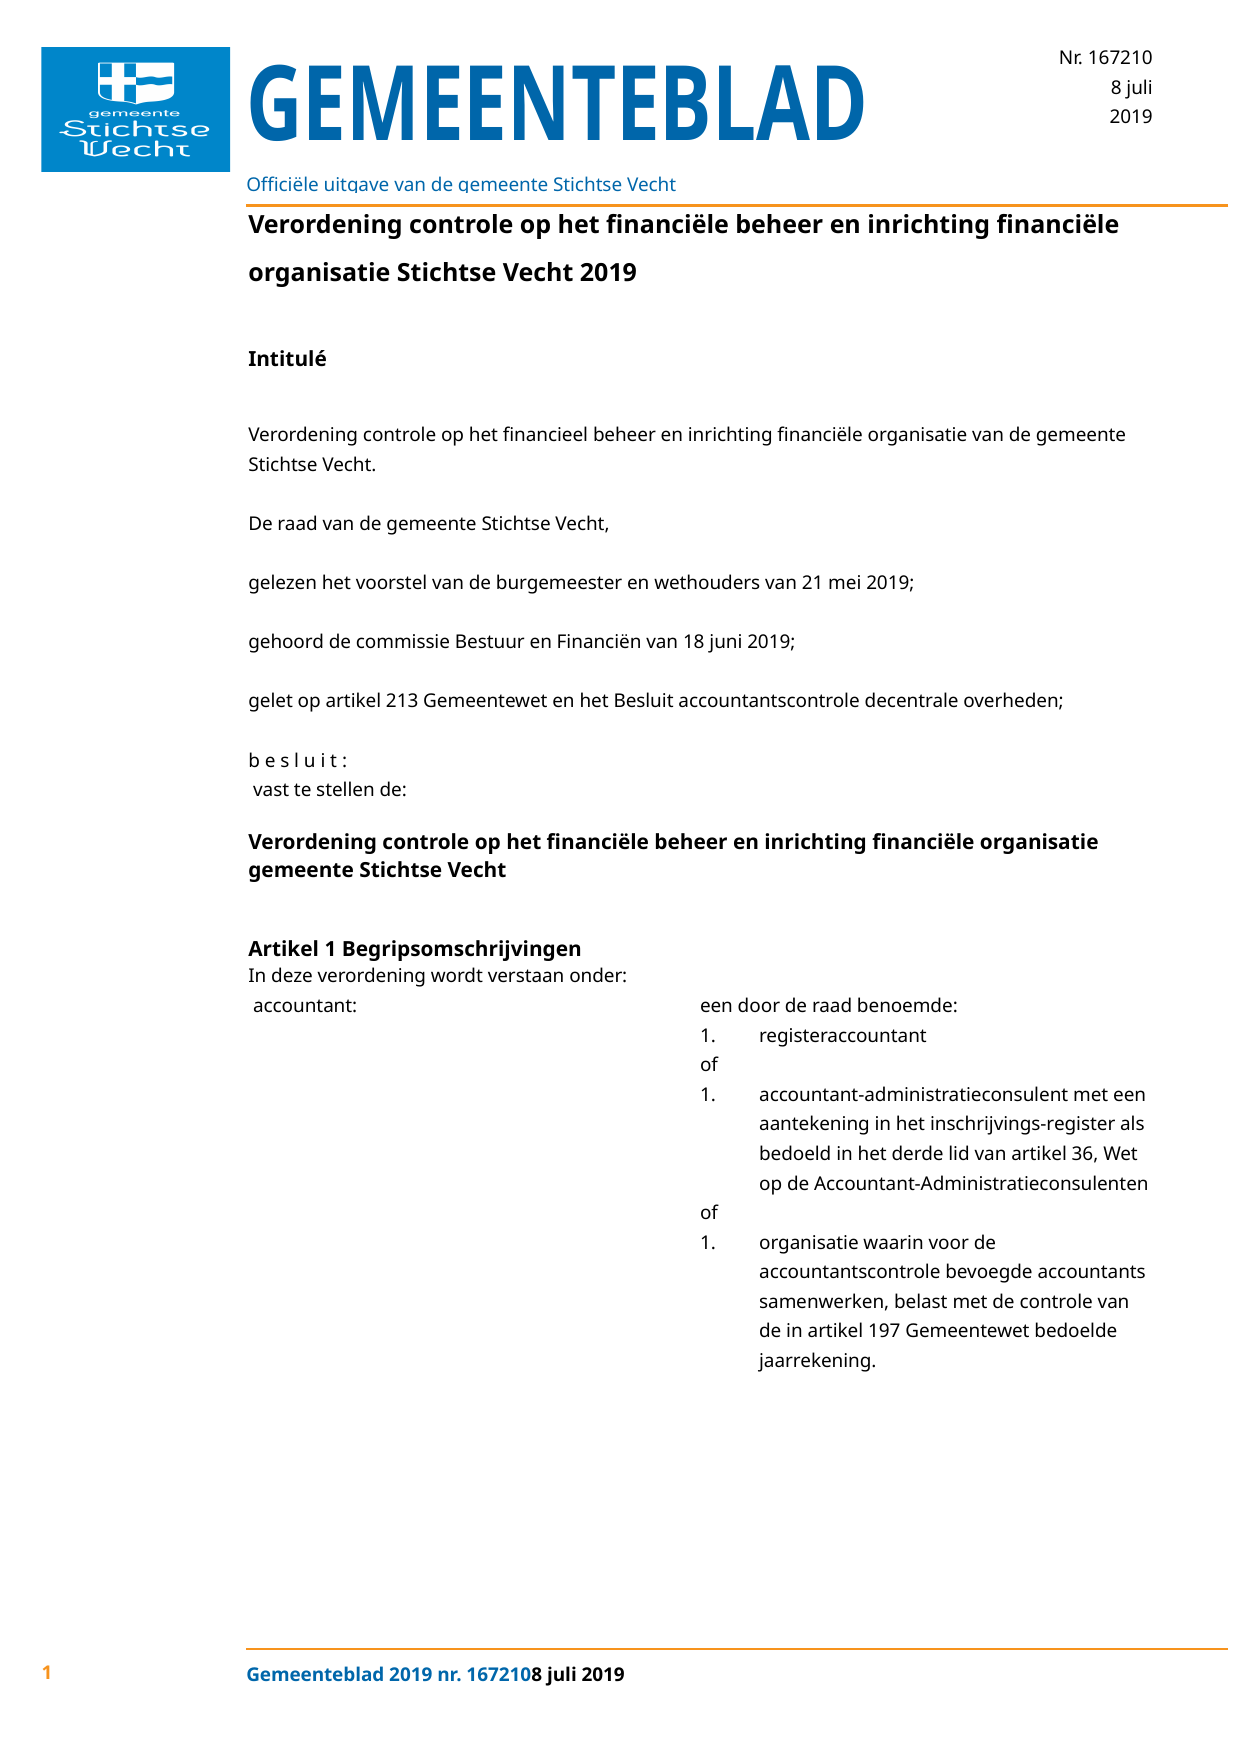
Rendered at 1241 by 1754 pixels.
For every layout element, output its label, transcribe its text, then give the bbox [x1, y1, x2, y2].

text gehoord de commissie Bestuur en Financiën van 18 juni 2019; [248, 628, 1152, 654]
table_header een door de raad benoemde: registeraccountant of accountant-administratieconsulent met een aantekening in het inschrijvings-register als bedoeld in het derde lid van artikel 36, Wet op de Accountant-Administratieconsulenten of organisatie waarin voor de accountantscontrole bevoegde accountants samenwerken, belast met de controle van de in artikel 197 Gemeentewet bedoelde jaarrekening. [700, 992, 1152, 1373]
text Verordening controle op het financiële beheer en inrichting financiële organisatie Stichtse Vecht 2019 [248, 207, 1152, 288]
text vast te stellen de: [248, 776, 1152, 802]
text Verordening controle op het financieel beheer en inrichting financiële organisatie van de gemeente Stichtse Vecht. [248, 421, 1152, 477]
text Verordening controle op het financiële beheer en inrichting financiële organisatie gemeente Stichtse Vecht [248, 827, 1152, 884]
picture [137, 63, 174, 103]
text gelet op artikel 213 Gemeentewet en het Besluit accountantscontrole decentrale overheden; [248, 688, 1152, 713]
text Artikel 1 Begripsomschrijvingen [248, 934, 1152, 962]
text In deze verordening wordt verstaan onder: [248, 962, 1152, 988]
text b e s l u i t : [248, 747, 1152, 772]
table_header accountant: [248, 992, 700, 1373]
picture [99, 63, 135, 101]
text gelezen het voorstel van de burgemeester en wethouders van 21 mei 2019; [248, 569, 1152, 595]
text De raad van de gemeente Stichtse Vecht, [248, 510, 1152, 536]
text Intitulé [248, 344, 1152, 372]
